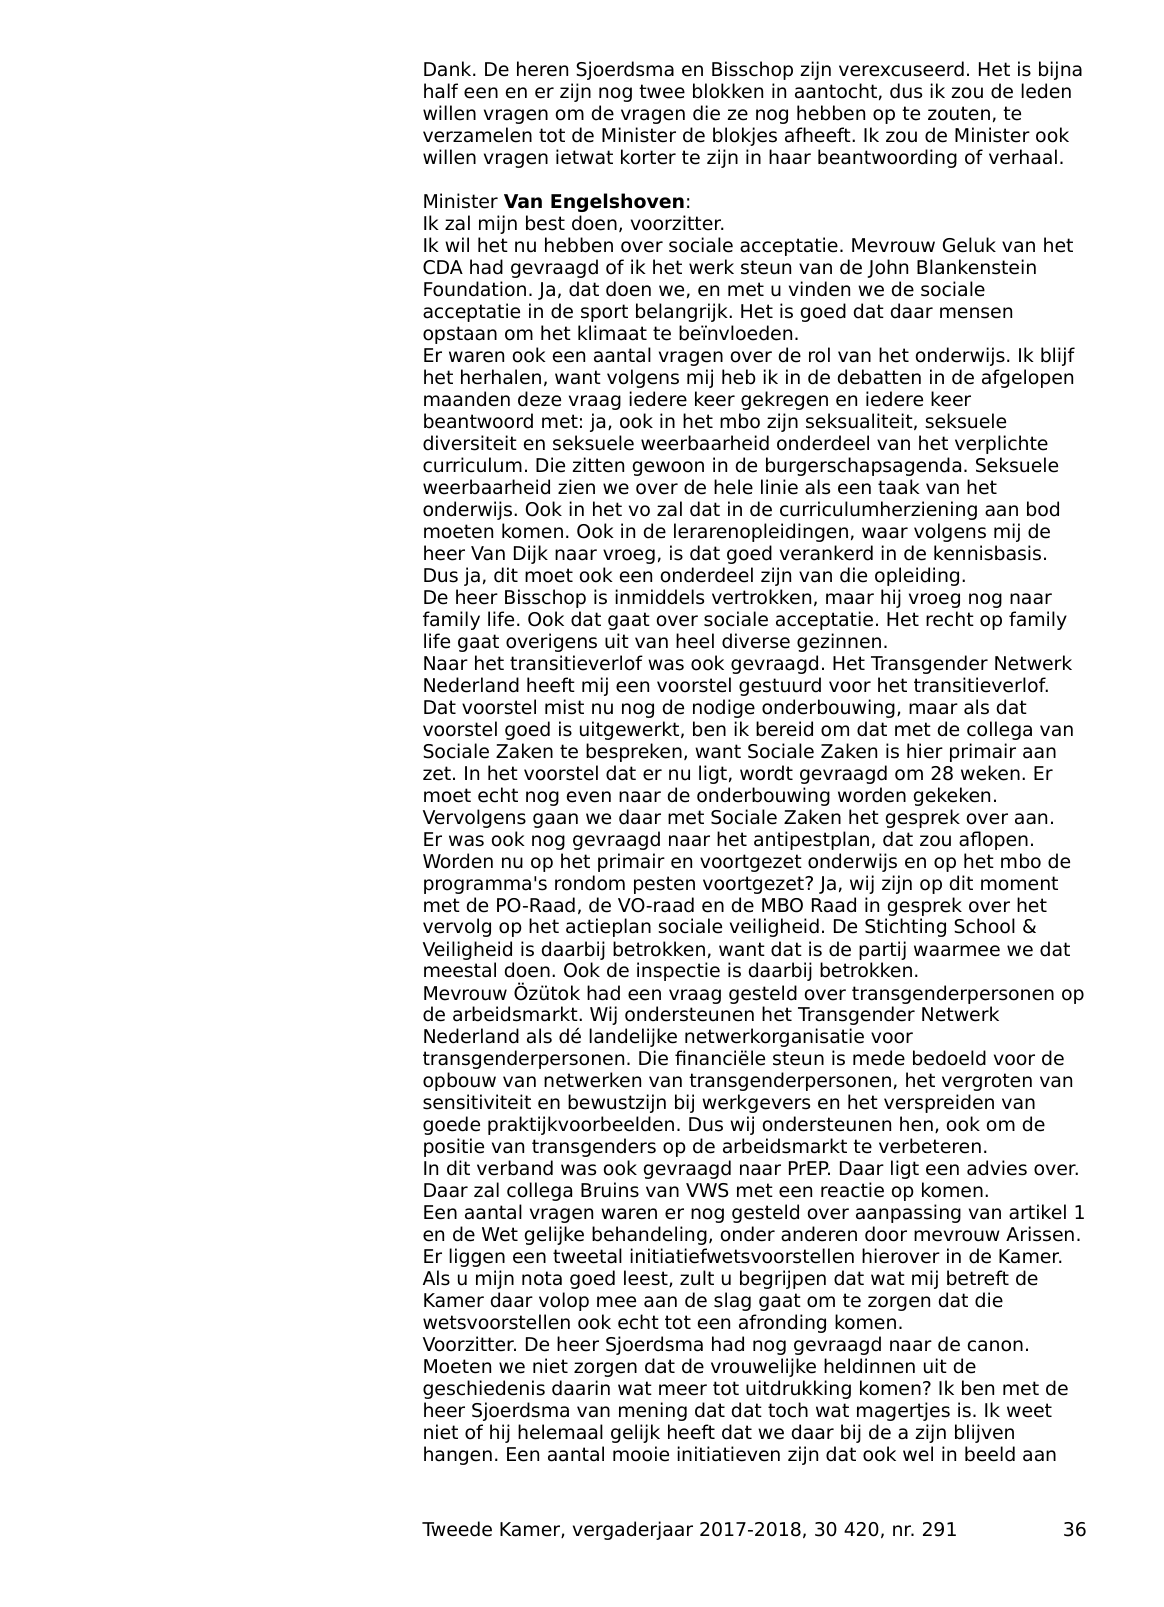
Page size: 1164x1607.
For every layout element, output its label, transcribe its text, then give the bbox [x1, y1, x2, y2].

text Er was ook nog gevraagd naar het antipestplan, dat zou aflopen. Worden nu op het primair en voortgezet onderwijs en op het mbo de programma's rondom pesten voortgezet? Ja, wij zijn op dit moment met de PO-Raad, de VO-raad en de MBO Raad in gesprek over het vervolg op het actieplan sociale veiligheid. De Stichting School & Veiligheid is daarbij betrokken, want dat is de partij waarmee we dat meestal doen. Ook de inspectie is daarbij betrokken. [422, 828, 1087, 982]
text Er waren ook een aantal vragen over de rol van het onderwijs. Ik blijf het herhalen, want volgens mij heb ik in de debatten in de afgelopen maanden deze vraag iedere keer gekregen en iedere keer beantwoord met: ja, ook in het mbo zijn seksualiteit, seksuele diversiteit en seksuele weerbaarheid onderdeel van het verplichte curriculum. Die zitten gewoon in de burgerschapsagenda. Seksuele weerbaarheid zien we over de hele linie als een taak van het onderwijs. Ook in het vo zal dat in de curriculumherziening aan bod moeten komen. Ook in de lerarenopleidingen, waar volgens mij de heer Van Dijk naar vroeg, is dat goed verankerd in de kennisbasis. Dus ja, dit moet ook een onderdeel zijn van die opleiding. [422, 345, 1087, 587]
text De heer Bisschop is inmiddels vertrokken, maar hij vroeg nog naar family life. Ook dat gaat over sociale acceptatie. Het recht op family life gaat overigens uit van heel diverse gezinnen. [422, 587, 1087, 653]
text Dank. De heren Sjoerdsma en Bisschop zijn verexcuseerd. Het is bijna half een en er zijn nog twee blokken in aantocht, dus ik zou de leden willen vragen om de vragen die ze nog hebben op te zouten, te verzamelen tot de Minister de blokjes afheeft. Ik zou de Minister ook willen vragen ietwat korter te zijn in haar beantwoording of verhaal. [422, 59, 1087, 169]
text Een aantal vragen waren er nog gesteld over aanpassing van artikel 1 en de Wet gelijke behandeling, onder anderen door mevrouw Arissen. Er liggen een tweetal initiatiefwetsvoorstellen hierover in de Kamer. Als u mijn nota goed leest, zult u begrijpen dat wat mij betreft de Kamer daar volop mee aan de slag gaat om te zorgen dat die wetsvoorstellen ook echt tot een afronding komen. [422, 1202, 1087, 1334]
text Ik wil het nu hebben over sociale acceptatie. Mevrouw Geluk van het CDA had gevraagd of ik het werk steun van de John Blankenstein Foundation. Ja, dat doen we, en met u vinden we de sociale acceptatie in de sport belangrijk. Het is goed dat daar mensen opstaan om het klimaat te beïnvloeden. [422, 235, 1087, 345]
text Voorzitter. De heer Sjoerdsma had nog gevraagd naar de canon. Moeten we niet zorgen dat de vrouwelijke heldinnen uit de geschiedenis daarin wat meer tot uitdrukking komen? Ik ben met de heer Sjoerdsma van mening dat dat toch wat magertjes is. Ik weet niet of hij helemaal gelijk heeft dat we daar bij de a zijn blijven hangen. Een aantal mooie initiatieven zijn dat ook wel in beeld aan [422, 1334, 1087, 1466]
text Naar het transitieverlof was ook gevraagd. Het Transgender Netwerk Nederland heeft mij een voorstel gestuurd voor het transitieverlof. Dat voorstel mist nu nog de nodige onderbouwing, maar als dat voorstel goed is uitgewerkt, ben ik bereid om dat met de collega van Sociale Zaken te bespreken, want Sociale Zaken is hier primair aan zet. In het voorstel dat er nu ligt, wordt gevraagd om 28 weken. Er moet echt nog even naar de onderbouwing worden gekeken. Vervolgens gaan we daar met Sociale Zaken het gesprek over aan. [422, 653, 1087, 828]
text In dit verband was ook gevraagd naar PrEP. Daar ligt een advies over. Daar zal collega Bruins van VWS met een reactie op komen. [422, 1158, 1087, 1202]
text Mevrouw Özütok had een vraag gesteld over transgenderpersonen op de arbeidsmarkt. Wij ondersteunen het Transgender Netwerk Nederland als dé landelijke netwerkorganisatie voor transgenderpersonen. Die financiële steun is mede bedoeld voor de opbouw van netwerken van transgenderpersonen, het vergroten van sensitiviteit en bewustzijn bij werkgevers en het verspreiden van goede praktijkvoorbeelden. Dus wij ondersteunen hen, ook om de positie van transgenders op de arbeidsmarkt te verbeteren. [422, 982, 1087, 1158]
text Ik zal mijn best doen, voorzitter. [422, 213, 1087, 235]
text Minister Van Engelshoven: [422, 191, 1087, 213]
